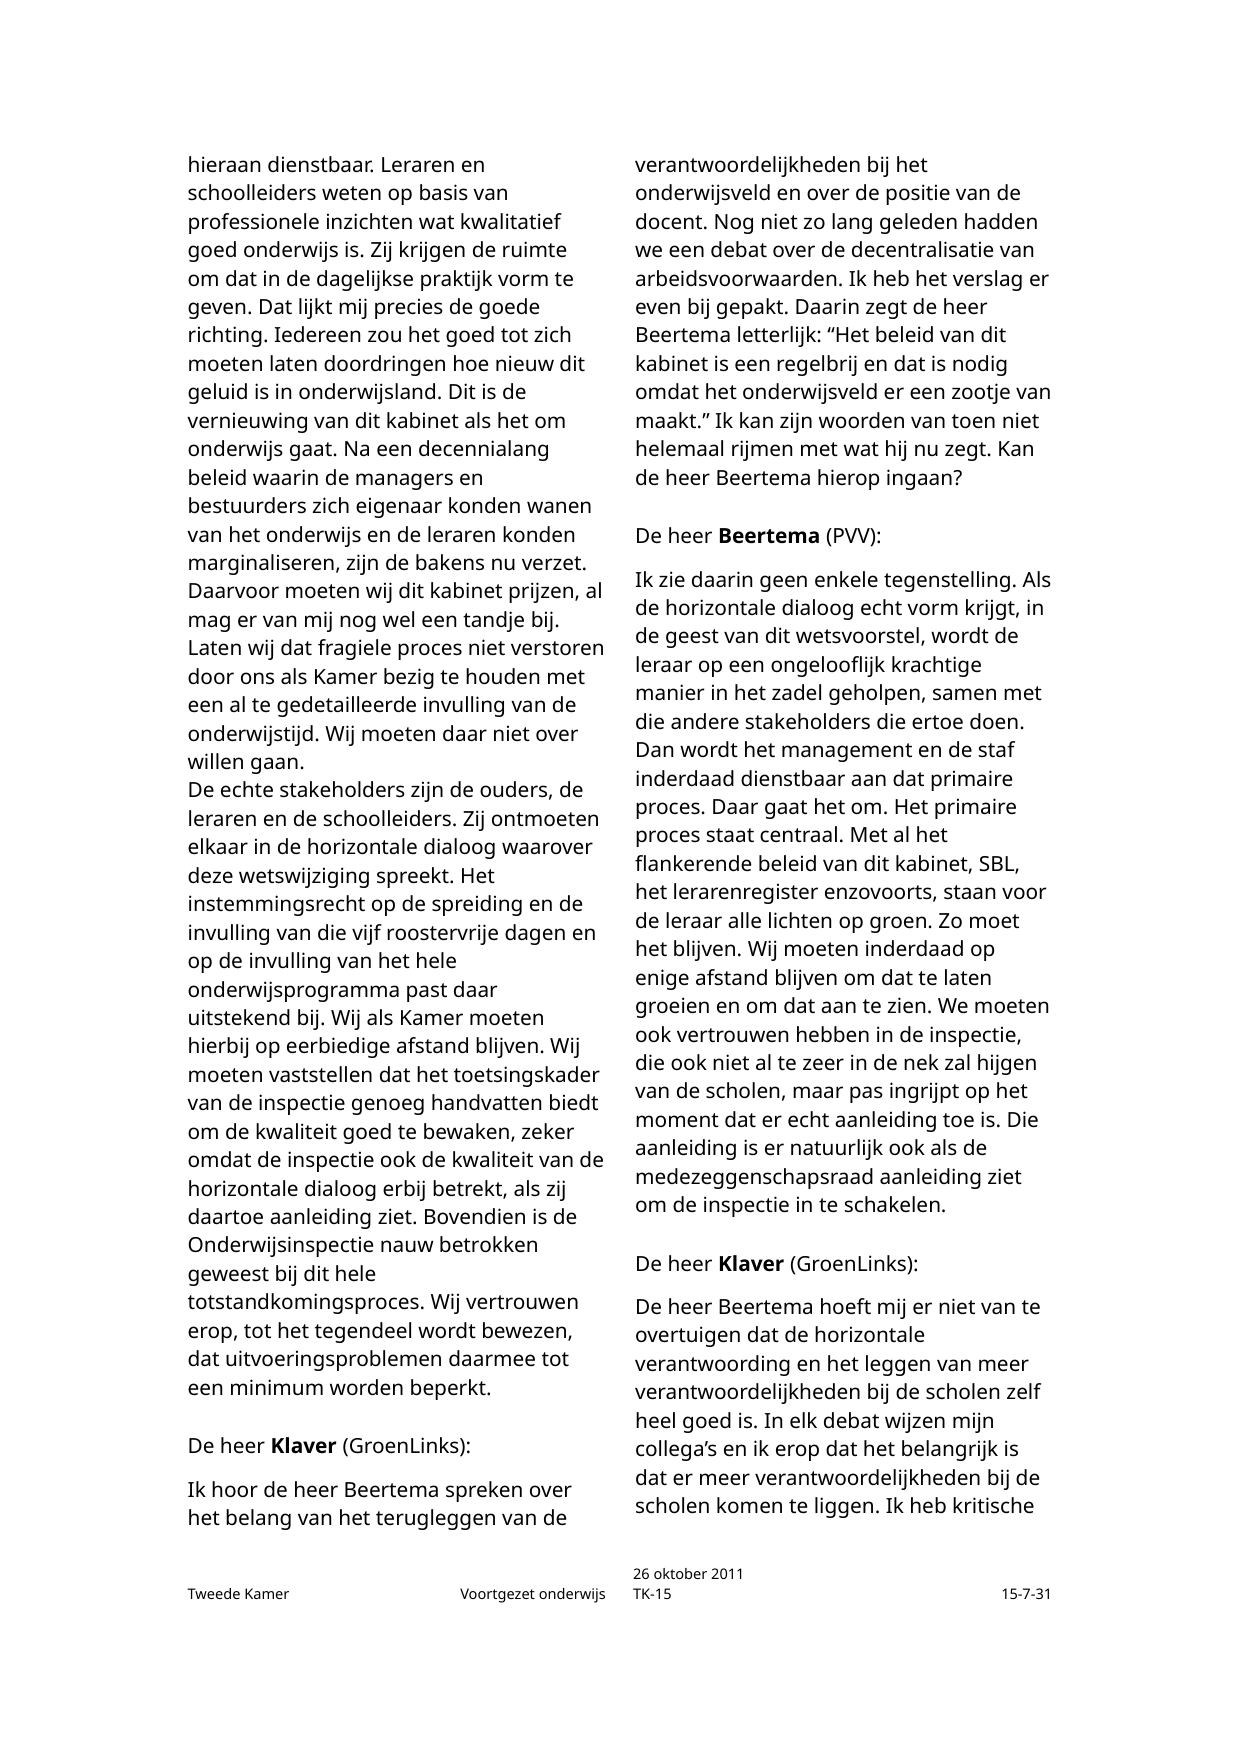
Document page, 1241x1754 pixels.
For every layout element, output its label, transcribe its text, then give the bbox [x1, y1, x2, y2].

text De heer Klaver (GroenLinks): [187, 1431, 605, 1460]
text De heer Klaver (GroenLinks): [635, 1249, 1053, 1277]
text De echte stakeholders zijn de ouders, de leraren en de schoolleiders. Zij ontmoeten elkaar in de horizontale dialoog waarover deze wetswijziging spreekt. Het instemmingsrecht op de spreiding en de invulling van die vijf roostervrije dagen en op de invulling van het hele onderwijsprogramma past daar uitstekend bij. Wij als Kamer moeten hierbij op eerbiedige afstand blijven. Wij moeten vaststellen dat het toetsingskader van de inspectie genoeg handvatten biedt om de kwaliteit goed te bewaken, zeker omdat de inspectie ook de kwaliteit van de horizontale dialoog erbij betrekt, als zij daartoe aanleiding ziet. Bovendien is de Onderwijsinspectie nauw betrokken geweest bij dit hele totstandkomingsproces. Wij vertrouwen erop, tot het tegendeel wordt bewezen, dat uitvoeringsproblemen daarmee tot een minimum worden beperkt. [187, 776, 605, 1401]
text De heer Beertema hoeft mij er niet van te overtuigen dat de horizontale verantwoording en het leggen van meer verantwoordelijkheden bij de scholen zelf heel goed is. In elk debat wijzen mijn collega’s en ik erop dat het belangrijk is dat er meer verantwoordelijkheden bij de scholen komen te liggen. Ik heb kritische [635, 1292, 1053, 1520]
text De heer Beertema (PVV): [635, 521, 1053, 550]
text Ik zie daarin geen enkele tegenstelling. Als de horizontale dialoog echt vorm krijgt, in de geest van dit wetsvoorstel, wordt de leraar op een ongelooflijk krachtige manier in het zadel geholpen, samen met die andere stakeholders die ertoe doen. Dan wordt het management en de staf inderdaad dienstbaar aan dat primaire proces. Daar gaat het om. Het primaire proces staat centraal. Met al het flankerende beleid van dit kabinet, SBL, het lerarenregister enzovoorts, staan voor de leraar alle lichten op groen. Zo moet het blijven. Wij moeten inderdaad op enige afstand blijven om dat te laten groeien en om dat aan te zien. We moeten ook vertrouwen hebben in de inspectie, die ook niet al te zeer in de nek zal hijgen van de scholen, maar pas ingrijpt op het moment dat er echt aanleiding toe is. Die aanleiding is er natuurlijk ook als de medezeggenschapsraad aanleiding ziet om de inspectie in te schakelen. [635, 565, 1053, 1219]
text verantwoordelijkheden bij het onderwijsveld en over de positie van de docent. Nog niet zo lang geleden hadden we een debat over de decentralisatie van arbeidsvoorwaarden. Ik heb het verslag er even bij gepakt. Daarin zegt de heer Beertema letterlijk: “Het beleid van dit kabinet is een regelbrij en dat is nodig omdat het onderwijsveld er een zootje van maakt.” Ik kan zijn woorden van toen niet helemaal rijmen met wat hij nu zegt. Kan de heer Beertema hierop ingaan? [635, 150, 1053, 491]
text Ik hoor de heer Beertema spreken over het belang van het terugleggen van de [187, 1475, 605, 1532]
text hieraan dienstbaar. Leraren en schoolleiders weten op basis van professionele inzichten wat kwalitatief goed onderwijs is. Zij krijgen de ruimte om dat in de dagelijkse praktijk vorm te geven. Dat lijkt mij precies de goede richting. Iedereen zou het goed tot zich moeten laten doordringen hoe nieuw dit geluid is in onderwijsland. Dit is de vernieuwing van dit kabinet als het om onderwijs gaat. Na een decennialang beleid waarin de managers en bestuurders zich eigenaar konden wanen van het onderwijs en de leraren konden marginaliseren, zijn de bakens nu verzet. Daarvoor moeten wij dit kabinet prijzen, al mag er van mij nog wel een tandje bij. Laten wij dat fragiele proces niet verstoren door ons als Kamer bezig te houden met een al te gedetailleerde invulling van de onderwijstijd. Wij moeten daar niet over willen gaan. [187, 150, 605, 776]
